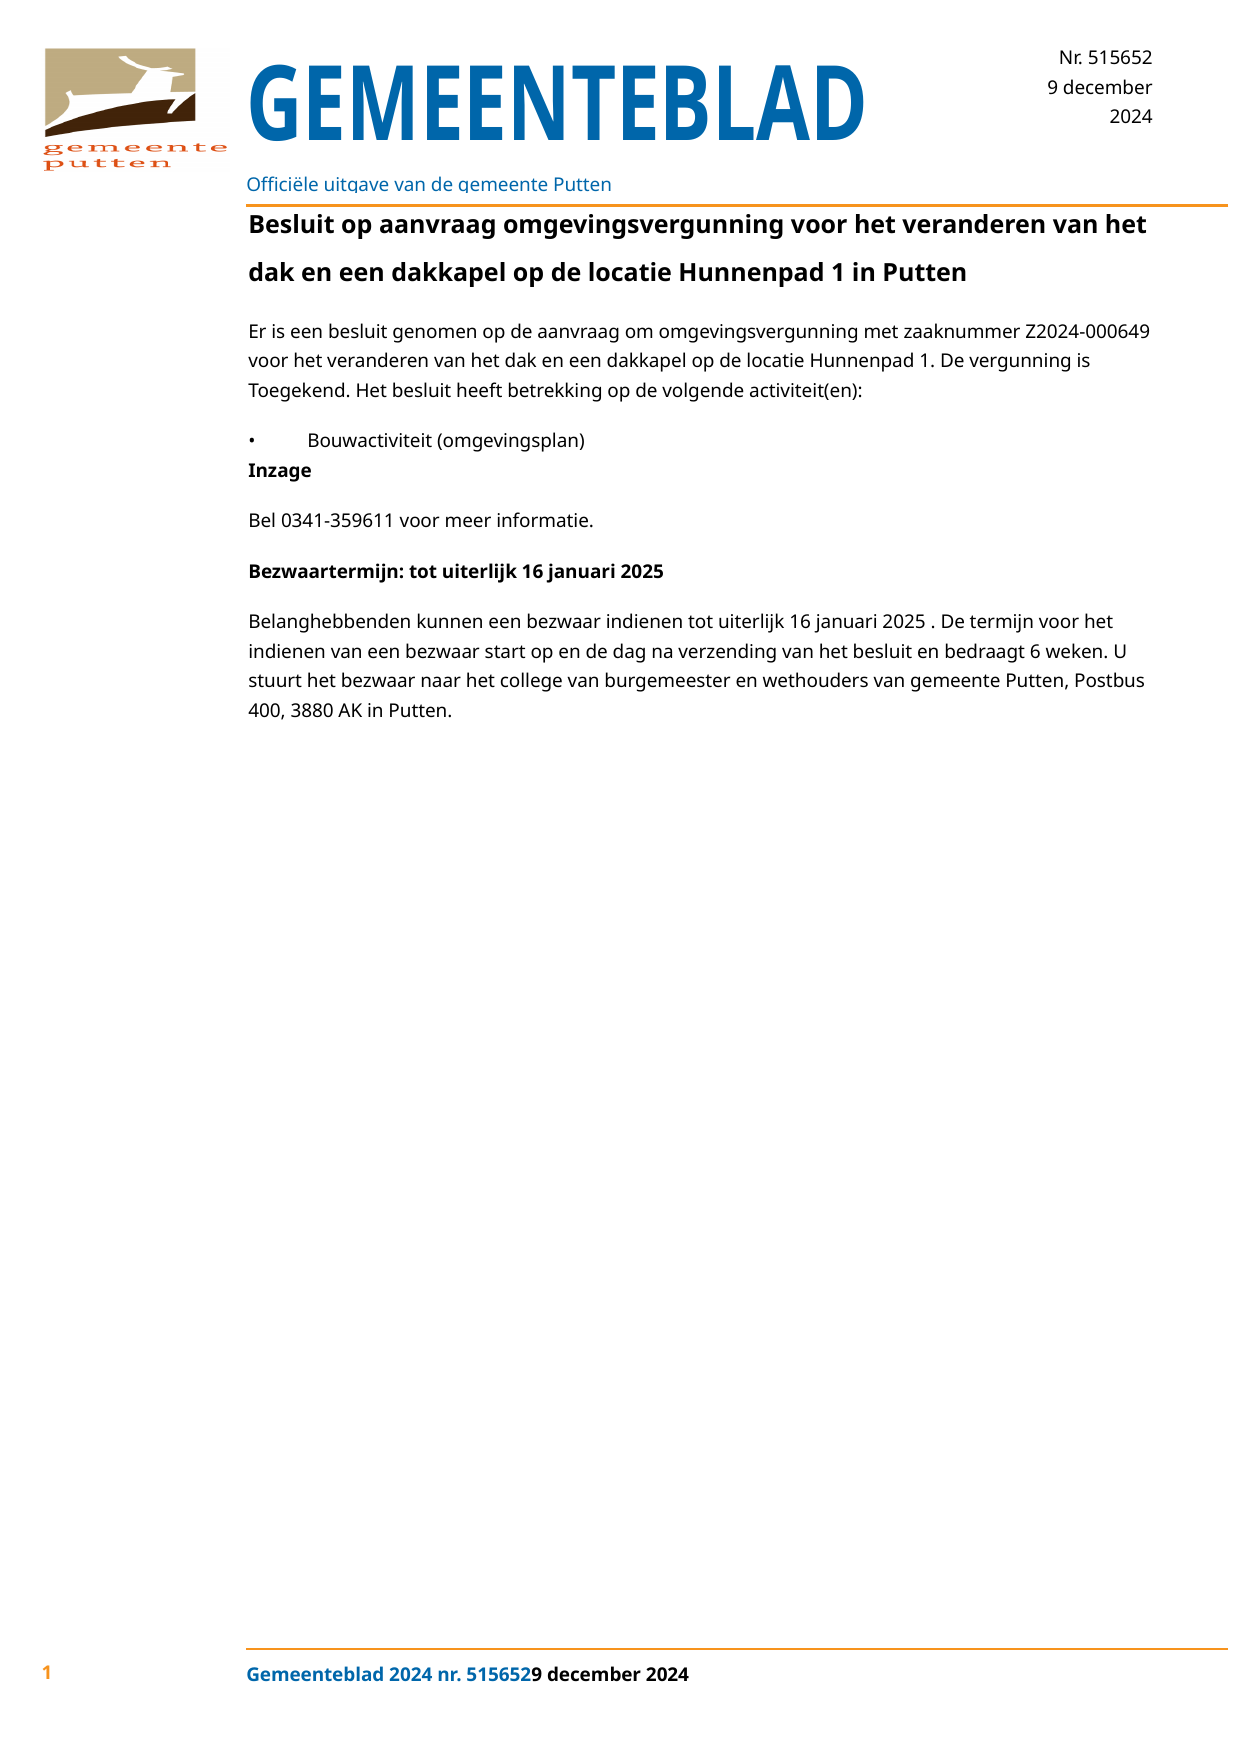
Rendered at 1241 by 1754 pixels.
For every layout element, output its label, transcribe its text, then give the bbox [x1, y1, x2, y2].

text Er is een besluit genomen op de aanvraag om omgevingsvergunning met zaaknummer Z2024-000649 voor het veranderen van het dak en een dakkapel op de locatie Hunnenpad 1. De vergunning is Toegekend. Het besluit heeft betrekking op de volgende activiteit(en): [248, 318, 1152, 403]
text Bel 0341-359611 voor meer informatie. [248, 507, 1152, 533]
list Bouwactiviteit (omgevingsplan) [248, 427, 1152, 453]
text Bezwaartermijn: tot uiterlijk 16 januari 2025 [248, 558, 1152, 584]
text Inzage [248, 457, 1152, 483]
text Besluit op aanvraag omgevingsvergunning voor het veranderen van het dak en een dakkapel op de locatie Hunnenpad 1 in Putten [248, 207, 1152, 288]
picture [41, 47, 231, 172]
text Belanghebbenden kunnen een bezwaar indienen tot uiterlijk 16 januari 2025 . De termijn voor het indienen van een bezwaar start op en de dag na verzending van het besluit en bedraagt 6 weken. U stuurt het bezwaar naar het college van burgemeester en wethouders van gemeente Putten, Postbus 400, 3880 AK in Putten. [248, 608, 1152, 723]
